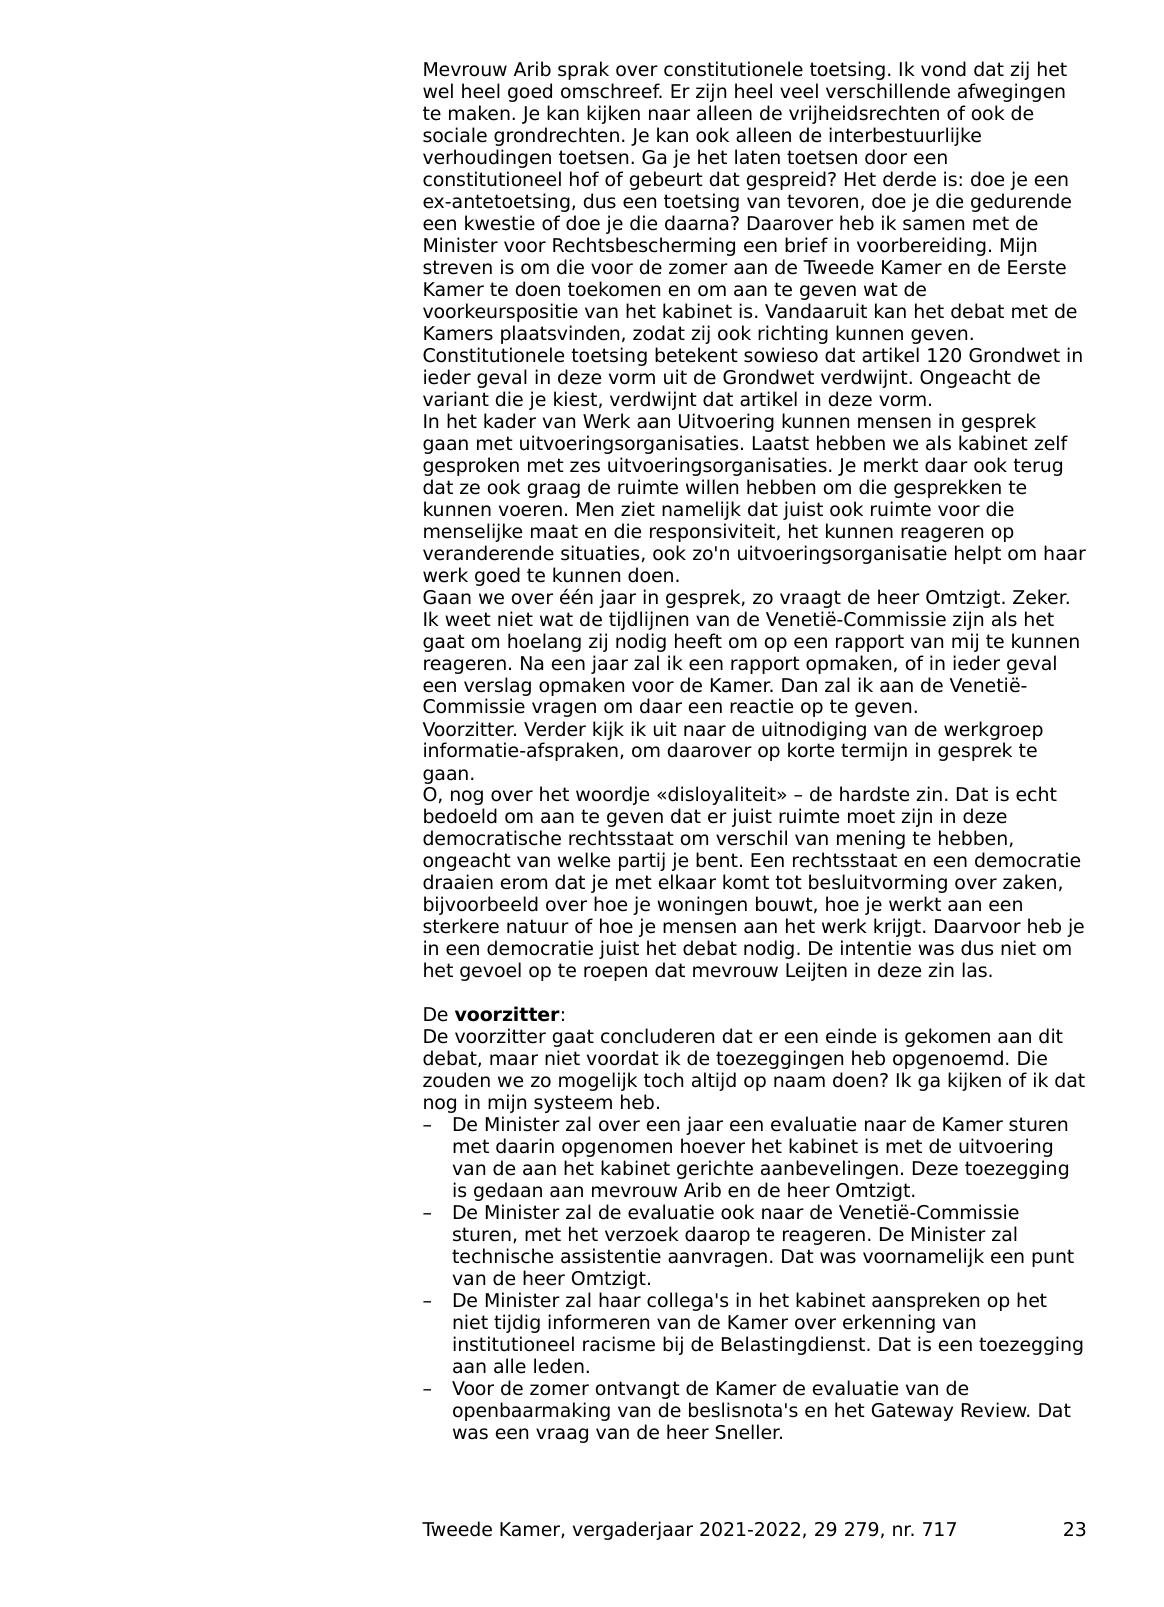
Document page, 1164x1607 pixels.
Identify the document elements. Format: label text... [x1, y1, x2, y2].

text – De Minister zal haar collega's in het kabinet aanspreken op het niet tijdig informeren van de Kamer over erkenning van institutioneel racisme bij de Belastingdienst. Dat is een toezegging aan alle leden. [422, 1290, 1087, 1378]
text O, nog over het woordje «disloyaliteit» – de hardste zin. Dat is echt bedoeld om aan te geven dat er juist ruimte moet zijn in deze democratische rechtsstaat om verschil van mening te hebben, ongeacht van welke partij je bent. Een rechtsstaat en een democratie draaien erom dat je met elkaar komt tot besluitvorming over zaken, bijvoorbeeld over hoe je woningen bouwt, hoe je werkt aan een sterkere natuur of hoe je mensen aan het werk krijgt. Daarvoor heb je in een democratie juist het debat nodig. De intentie was dus niet om het gevoel op te roepen dat mevrouw Leijten in deze zin las. [422, 784, 1087, 982]
text Voorzitter. Verder kijk ik uit naar de uitnodiging van de werkgroep informatie-afspraken, om daarover op korte termijn in gesprek te gaan. [422, 718, 1087, 784]
text De voorzitter gaat concluderen dat er een einde is gekomen aan dit debat, maar niet voordat ik de toezeggingen heb opgenoemd. Die zouden we zo mogelijk toch altijd op naam doen? Ik ga kijken of ik dat nog in mijn systeem heb. [422, 1026, 1087, 1114]
text Mevrouw Arib sprak over constitutionele toetsing. Ik vond dat zij het wel heel goed omschreef. Er zijn heel veel verschillende afwegingen te maken. Je kan kijken naar alleen de vrijheidsrechten of ook de sociale grondrechten. Je kan ook alleen de interbestuurlijke verhoudingen toetsen. Ga je het laten toetsen door een constitutioneel hof of gebeurt dat gespreid? Het derde is: doe je een ex-antetoetsing, dus een toetsing van tevoren, doe je die gedurende een kwestie of doe je die daarna? Daarover heb ik samen met de Minister voor Rechtsbescherming een brief in voorbereiding. Mijn streven is om die voor de zomer aan de Tweede Kamer en de Eerste Kamer te doen toekomen en om aan te geven wat de voorkeurspositie van het kabinet is. Vandaaruit kan het debat met de Kamers plaatsvinden, zodat zij ook richting kunnen geven. Constitutionele toetsing betekent sowieso dat artikel 120 Grondwet in ieder geval in deze vorm uit de Grondwet verdwijnt. Ongeacht de variant die je kiest, verdwijnt dat artikel in deze vorm. [422, 59, 1087, 411]
text – De Minister zal over een jaar een evaluatie naar de Kamer sturen met daarin opgenomen hoever het kabinet is met de uitvoering van de aan het kabinet gerichte aanbevelingen. Deze toezegging is gedaan aan mevrouw Arib en de heer Omtzigt. [422, 1114, 1087, 1202]
text – Voor de zomer ontvangt de Kamer de evaluatie van de openbaarmaking van de beslisnota's en het Gateway Review. Dat was een vraag van de heer Sneller. [422, 1378, 1087, 1444]
text Gaan we over één jaar in gesprek, zo vraagt de heer Omtzigt. Zeker. Ik weet niet wat de tijdlijnen van de Venetië-Commissie zijn als het gaat om hoelang zij nodig heeft om op een rapport van mij te kunnen reageren. Na een jaar zal ik een rapport opmaken, of in ieder geval een verslag opmaken voor de Kamer. Dan zal ik aan de Venetië-Commissie vragen om daar een reactie op te geven. [422, 587, 1087, 718]
text – De Minister zal de evaluatie ook naar de Venetië-Commissie sturen, met het verzoek daarop te reageren. De Minister zal technische assistentie aanvragen. Dat was voornamelijk een punt van de heer Omtzigt. [422, 1202, 1087, 1290]
text In het kader van Werk aan Uitvoering kunnen mensen in gesprek gaan met uitvoeringsorganisaties. Laatst hebben we als kabinet zelf gesproken met zes uitvoeringsorganisaties. Je merkt daar ook terug dat ze ook graag de ruimte willen hebben om die gesprekken te kunnen voeren. Men ziet namelijk dat juist ook ruimte voor die menselijke maat en die responsiviteit, het kunnen reageren op veranderende situaties, ook zo'n uitvoeringsorganisatie helpt om haar werk goed te kunnen doen. [422, 411, 1087, 587]
text De voorzitter: [422, 1004, 1087, 1026]
